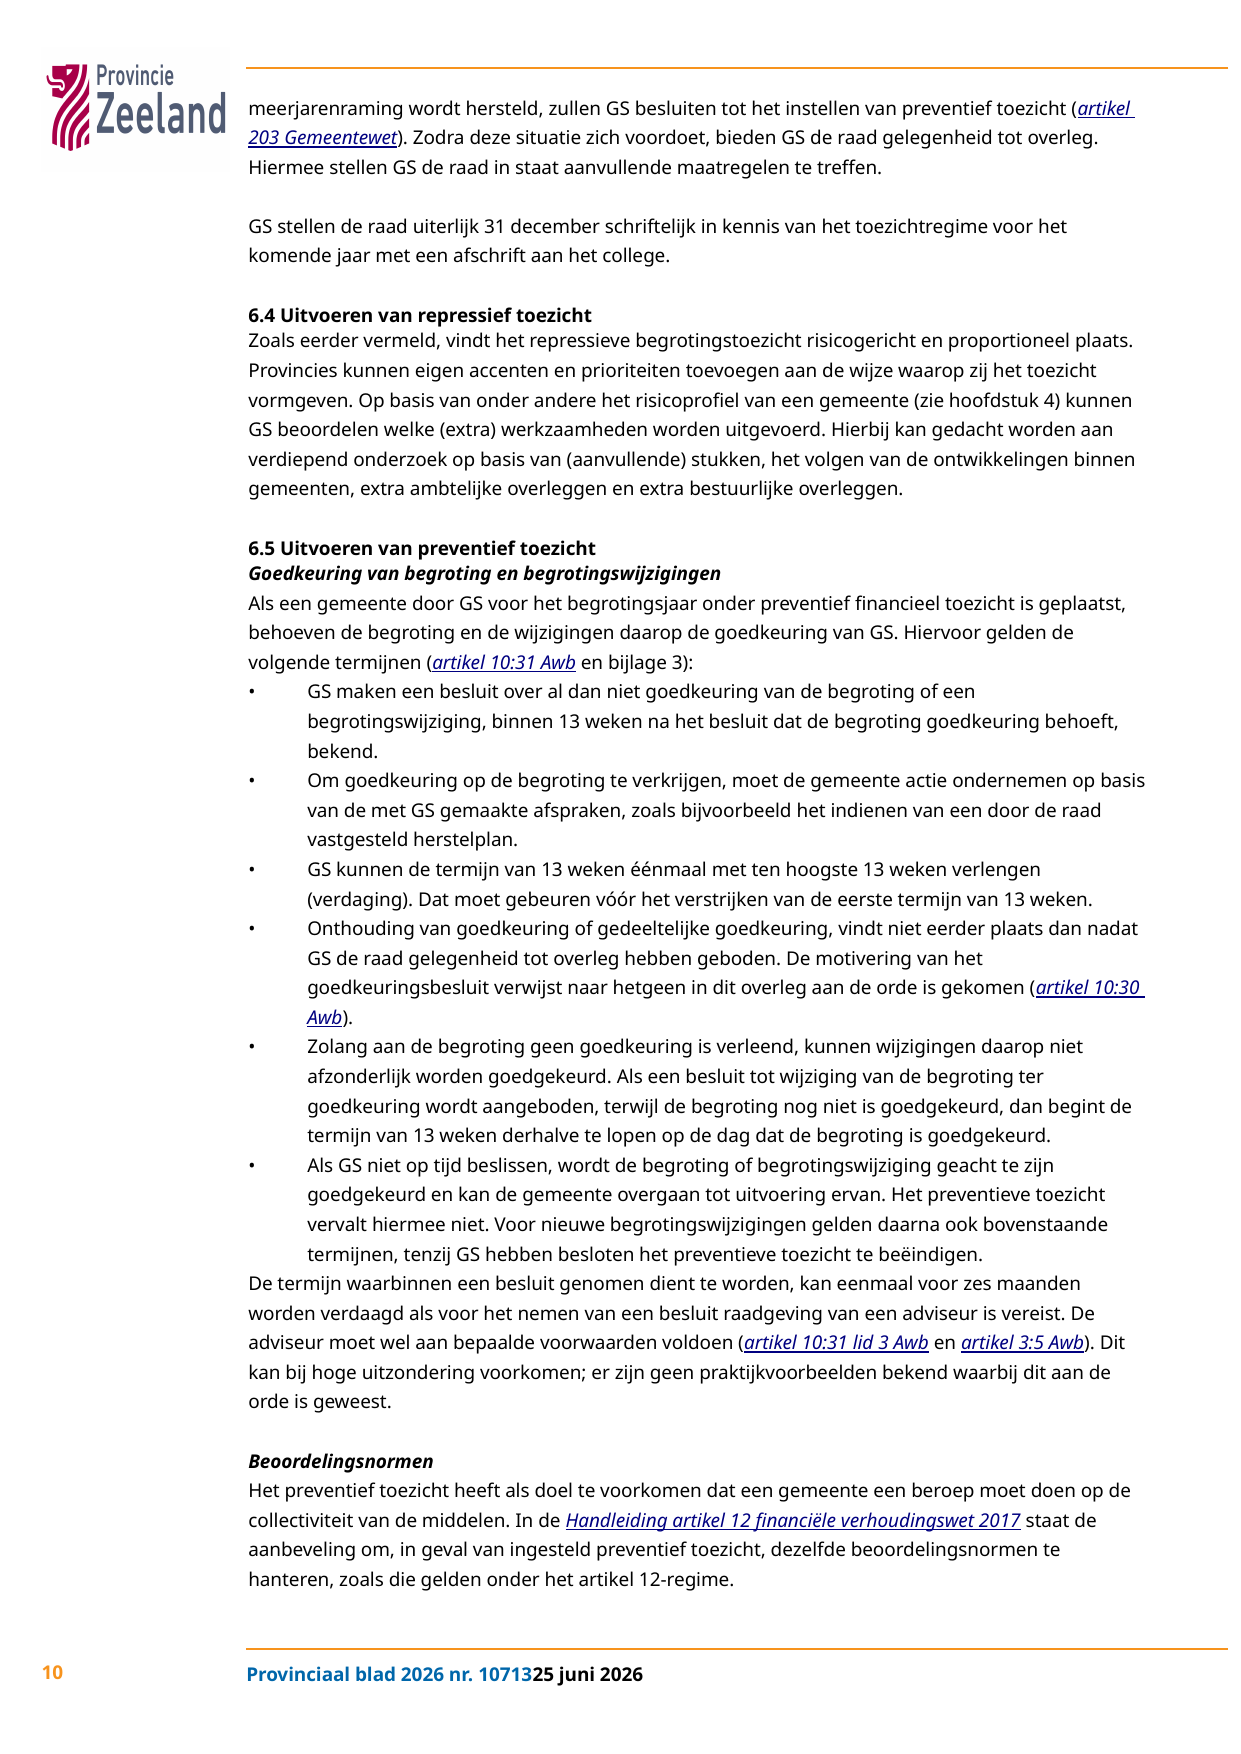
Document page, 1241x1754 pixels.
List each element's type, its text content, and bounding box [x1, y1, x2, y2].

list Zolang aan de begroting geen goedkeuring is verleend, kunnen wijzigingen daarop niet afzonderlijk worden goedgekeurd. Als een besluit tot wijziging van de begroting ter goedkeuring wordt aangeboden, terwijl de begroting nog niet is goedgekeurd, dan begint de termijn van 13 weken derhalve te lopen op de dag dat de begroting is goedgekeurd. [248, 1034, 1152, 1148]
text meerjarenraming wordt hersteld, zullen GS besluiten tot het instellen van preventief toezicht (artikel 203 Gemeentewet). Zodra deze situatie zich voordoet, bieden GS de raad gelegenheid tot overleg. Hiermee stellen GS de raad in staat aanvullende maatregelen te treffen. [248, 95, 1152, 180]
text 6.5 Uitvoeren van preventief toezicht [248, 535, 1152, 560]
text De termijn waarbinnen een besluit genomen dient te worden, kan eenmaal voor zes maanden worden verdaagd als voor het nemen van een besluit raadgeving van een adviseur is vereist. De adviseur moet wel aan bepaalde voorwaarden voldoen (artikel 10:31 lid 3 Awb en artikel 3:5 Awb). Dit kan bij hoge uitzondering voorkomen; er zijn geen praktijkvoorbeelden bekend waarbij dit aan de orde is geweest. [248, 1270, 1152, 1414]
text 6.4 Uitvoeren van repressief toezicht [248, 302, 1152, 328]
list Als GS niet op tijd beslissen, wordt de begroting of begrotingswijziging geacht te zijn goedgekeurd en kan de gemeente overgaan tot uitvoering ervan. Het preventieve toezicht vervalt hiermee niet. Voor nieuwe begrotingswijzigingen gelden daarna ook bovenstaande termijnen, tenzij GS hebben besloten het preventieve toezicht te beëindigen. [248, 1152, 1152, 1267]
text Goedkeuring van begroting en begrotingswijzigingen [248, 560, 1152, 586]
list Onthouding van goedkeuring of gedeeltelijke goedkeuring, vindt niet eerder plaats dan nadat GS de raad gelegenheid tot overleg hebben geboden. De motivering van het goedkeuringsbesluit verwijst naar hetgeen in dit overleg aan de orde is gekomen (artikel 10:30 Awb). [248, 915, 1152, 1030]
text Zoals eerder vermeld, vindt het repressieve begrotingstoezicht risicogericht en proportioneel plaats. Provincies kunnen eigen accenten en prioriteiten toevoegen aan de wijze waarop zij het toezicht vormgeven. Op basis van onder andere het risicoprofiel van een gemeente (zie hoofdstuk 4) kunnen GS beoordelen welke (extra) werkzaamheden worden uitgevoerd. Hierbij kan gedacht worden aan verdiepend onderzoek op basis van (aanvullende) stukken, het volgen van de ontwikkelingen binnen gemeenten, extra ambtelijke overleggen en extra bestuurlijke overleggen. [248, 328, 1152, 501]
list GS maken een besluit over al dan niet goedkeuring van de begroting of een begrotingswijziging, binnen 13 weken na het besluit dat de begroting goedkeuring behoeft, bekend. [248, 679, 1152, 764]
text Het preventief toezicht heeft als doel te voorkomen dat een gemeente een beroep moet doen op de collectiviteit van de middelen. In de Handleiding artikel 12 financiële verhoudingswet 2017 staat de aanbeveling om, in geval van ingesteld preventief toezicht, dezelfde beoordelingsnormen te hanteren, zoals die gelden onder het artikel 12-regime. [248, 1477, 1152, 1592]
list Om goedkeuring op de begroting te verkrijgen, moet de gemeente actie ondernemen op basis van de met GS gemaakte afspraken, zoals bijvoorbeeld het indienen van een door de raad vastgesteld herstelplan. [248, 767, 1152, 852]
list GS kunnen de termijn van 13 weken éénmaal met ten hoogste 13 weken verlengen (verdaging). Dat moet gebeuren vóór het verstrijken van de eerste termijn van 13 weken. [248, 856, 1152, 912]
text Beoordelingsnormen [248, 1448, 1152, 1474]
picture [41, 47, 231, 172]
text Als een gemeente door GS voor het begrotingsjaar onder preventief financieel toezicht is geplaatst, behoeven de begroting en de wijzigingen daarop de goedkeuring van GS. Hiervoor gelden de volgende termijnen (artikel 10:31 Awb en bijlage 3): [248, 590, 1152, 675]
text GS stellen de raad uiterlijk 31 december schriftelijk in kennis van het toezichtregime voor het komende jaar met een afschrift aan het college. [248, 213, 1152, 268]
